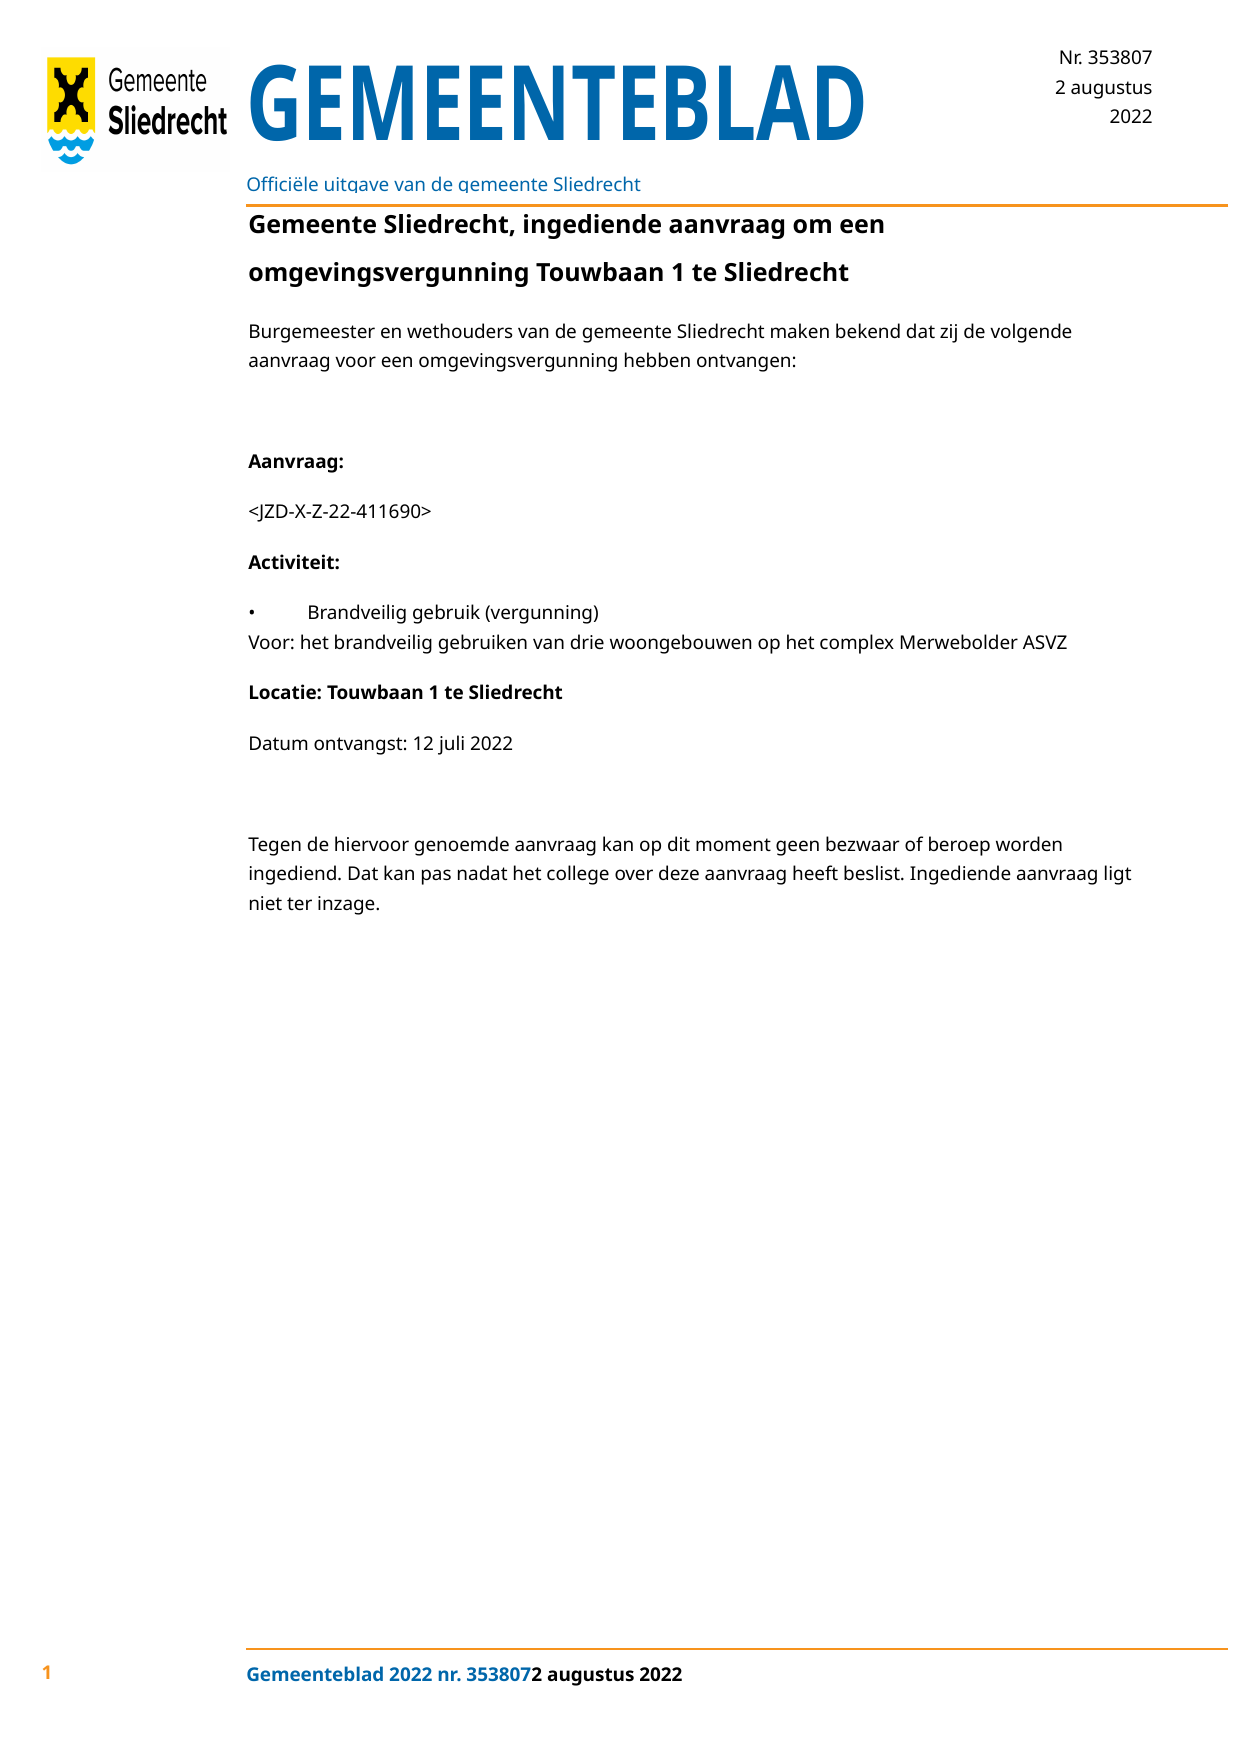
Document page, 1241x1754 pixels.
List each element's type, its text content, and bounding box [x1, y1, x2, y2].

list Brandveilig gebruik (vergunning) [248, 599, 1152, 625]
text Voor: het brandveilig gebruiken van drie woongebouwen op het complex Merwebolder ASVZ [248, 629, 1152, 655]
text Gemeente Sliedrecht, ingediende aanvraag om een omgevingsvergunning Touwbaan 1 te Sliedrecht [248, 207, 1152, 288]
text Locatie: Touwbaan 1 te Sliedrecht [248, 679, 1152, 705]
text Activiteit: [248, 549, 1152, 575]
text Burgemeester en wethouders van de gemeente Sliedrecht maken bekend dat zij de volgende aanvraag voor een omgevingsvergunning hebben ontvangen: [248, 318, 1152, 373]
text <JZD-X-Z-22-411690> [248, 499, 1152, 524]
text Datum ontvangst: 12 juli 2022 [248, 730, 1152, 756]
text Tegen de hiervoor genoemde aanvraag kan op dit moment geen bezwaar of beroep worden ingediend. Dat kan pas nadat het college over deze aanvraag heeft beslist. Ingediende aanvraag ligt niet ter inzage. [248, 831, 1152, 916]
text Aanvraag: [248, 448, 1152, 474]
picture [41, 47, 231, 172]
